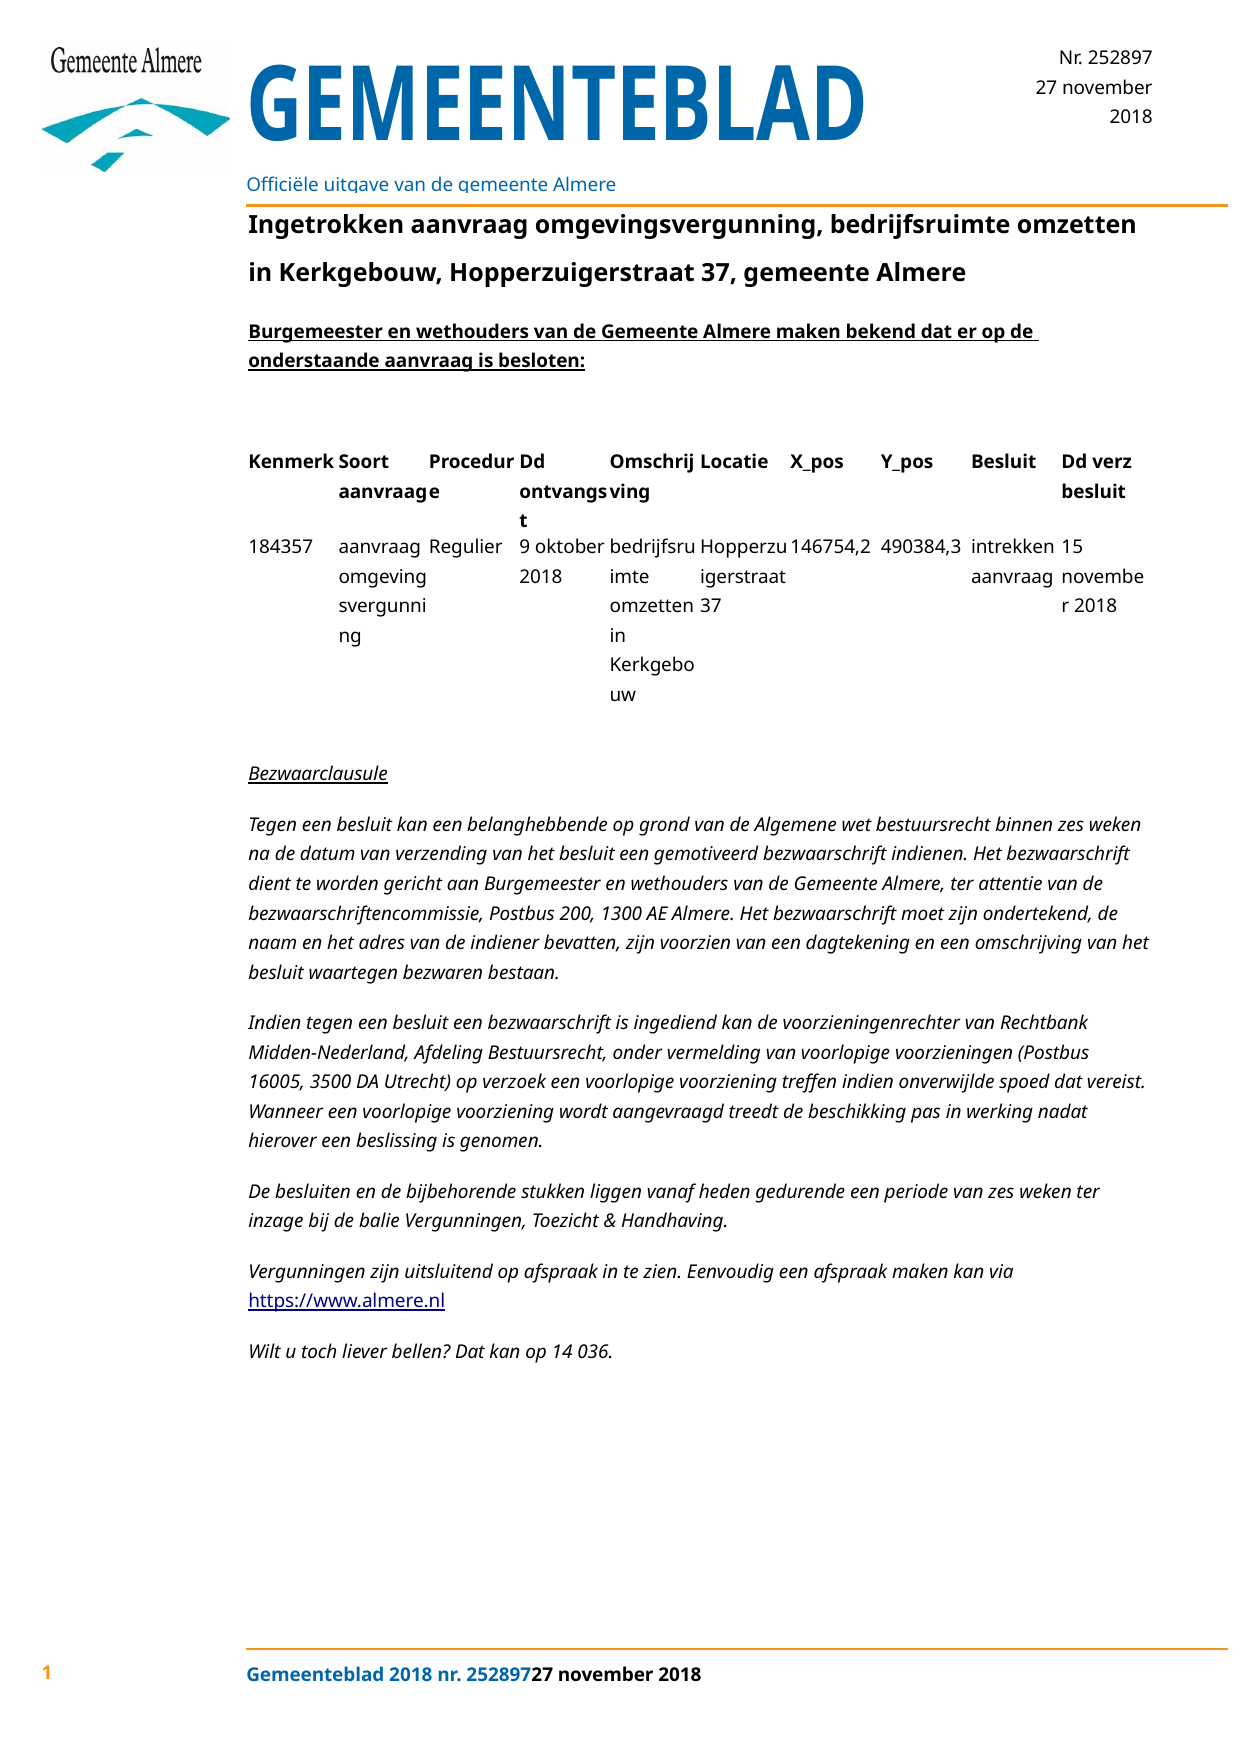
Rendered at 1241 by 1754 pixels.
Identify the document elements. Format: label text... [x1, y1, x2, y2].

table_cell 146754,2 [790, 533, 881, 707]
table_header Dd ontvangst [519, 449, 609, 533]
table_cell 184357 [248, 533, 338, 707]
table_cell Hopperzuigerstraat 37 [700, 533, 790, 707]
text Ingetrokken aanvraag omgevingsvergunning, bedrijfsruimte omzetten in Kerkgebouw, Hopperzuigerstraat 37, gemeente Almere [248, 207, 1152, 288]
text Wilt u toch liever bellen? Dat kan op 14 036. [248, 1338, 1152, 1364]
table_cell 15 november 2018 [1061, 533, 1152, 707]
table_header Y_pos [881, 449, 971, 533]
table_header Soort aanvraag [338, 449, 429, 533]
table_header Besluit [971, 449, 1061, 533]
table_header Omschrijving [609, 449, 700, 533]
text Bezwaarclausule [248, 761, 1152, 786]
table_cell aanvraag omgevingsvergunning [338, 533, 429, 707]
table_cell 9 oktober 2018 [519, 533, 609, 707]
table_header Procedure [429, 449, 519, 533]
text Burgemeester en wethouders van de Gemeente Almere maken bekend dat er op de onderstaande aanvraag is besloten: [248, 318, 1152, 373]
table_cell intrekken aanvraag [971, 533, 1061, 707]
picture [41, 47, 231, 172]
table_cell 490384,3 [881, 533, 971, 707]
table_cell bedrijfsruimte omzetten in Kerkgebouw [609, 533, 700, 707]
table_header Locatie [700, 449, 790, 533]
text Vergunningen zijn uitsluitend op afspraak in te zien. Eenvoudig een afspraak maken kan via https://www.almere.nl [248, 1258, 1152, 1313]
table_header X_pos [790, 449, 881, 533]
text De besluiten en de bijbehorende stukken liggen vanaf heden gedurende een periode van zes weken ter inzage bij de balie Vergunningen, Toezicht & Handhaving. [248, 1178, 1152, 1233]
table_header Kenmerk [248, 449, 338, 533]
table_cell Regulier [429, 533, 519, 707]
text Tegen een besluit kan een belanghebbende op grond van de Algemene wet bestuursrecht binnen zes weken na de datum van verzending van het besluit een gemotiveerd bezwaarschrift indienen. Het bezwaarschrift dient te worden gericht aan Burgemeester en wethouders van de Gemeente Almere, ter attentie van de bezwaarschriftencommissie, Postbus 200, 1300 AE Almere. Het bezwaarschrift moet zijn ondertekend, de naam en het adres van de indiener bevatten, zijn voorzien van een dagtekening en een omschrijving van het besluit waartegen bezwaren bestaan. [248, 811, 1152, 985]
table_header Dd verz besluit [1061, 449, 1152, 533]
text Indien tegen een besluit een bezwaarschrift is ingediend kan de voorzieningenrechter van Rechtbank Midden-Nederland, Afdeling Bestuursrecht, onder vermelding van voorlopige voorzieningen (Postbus 16005, 3500 DA Utrecht) op verzoek een voorlopige voorziening treffen indien onverwijlde spoed dat vereist. Wanneer een voorlopige voorziening wordt aangevraagd treedt de beschikking pas in werking nadat hierover een beslissing is genomen. [248, 1009, 1152, 1153]
